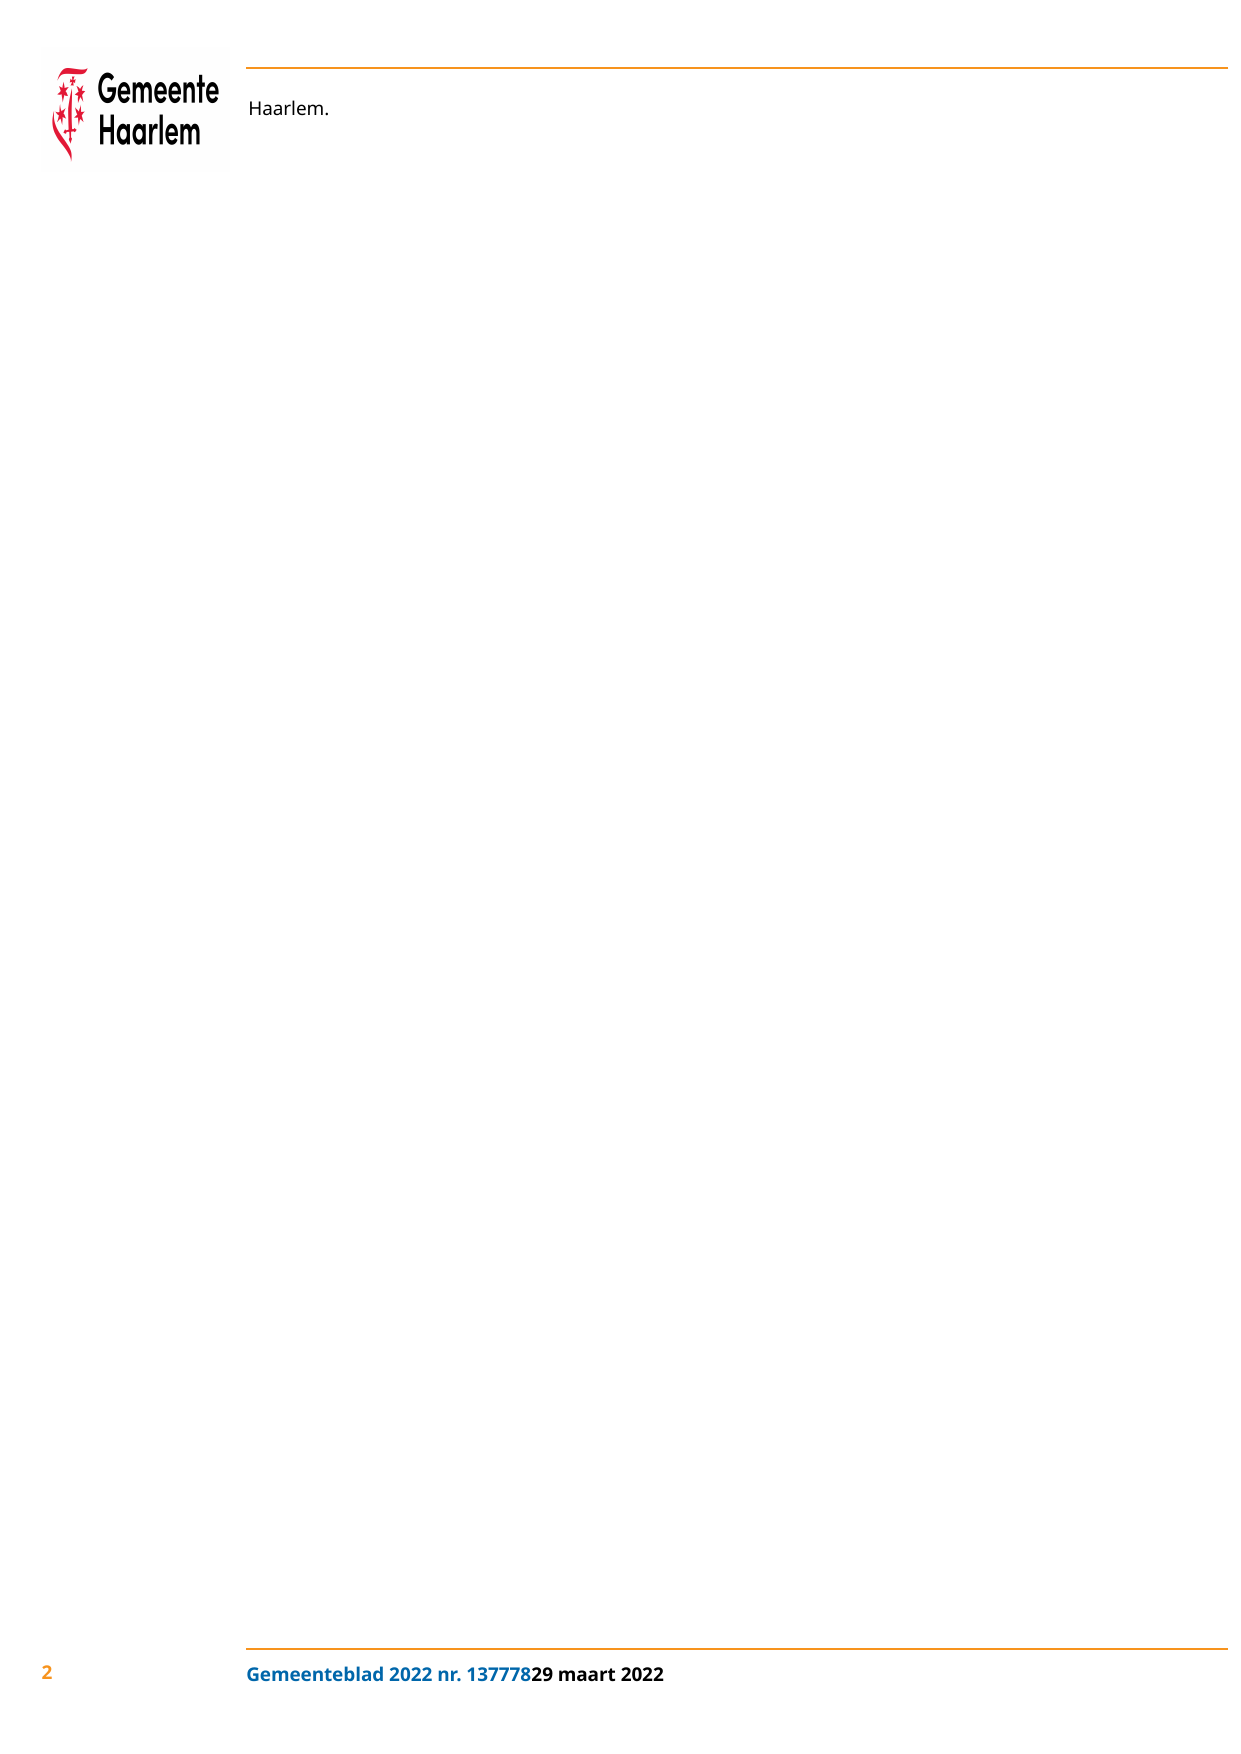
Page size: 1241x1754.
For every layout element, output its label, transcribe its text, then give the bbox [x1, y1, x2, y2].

picture [41, 47, 231, 172]
text Haarlem. [248, 95, 1152, 121]
